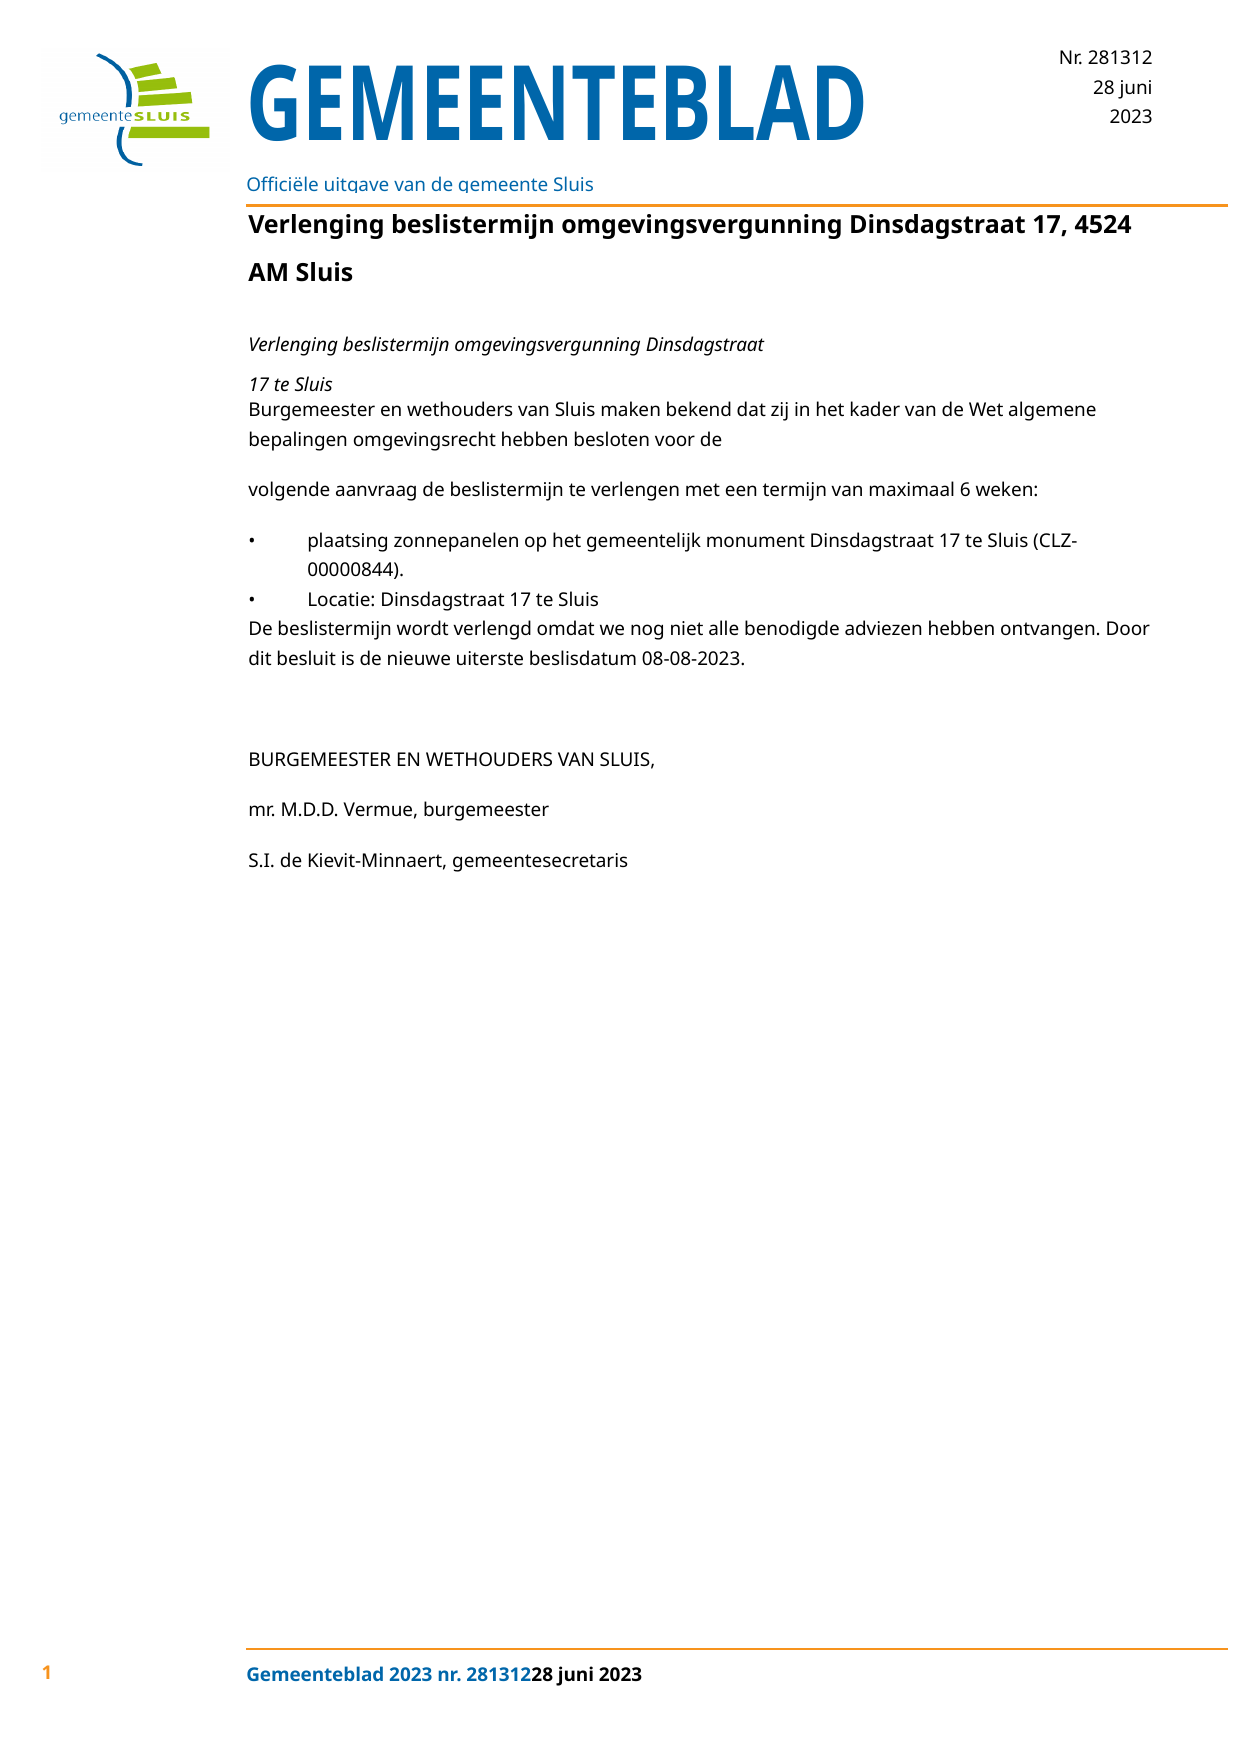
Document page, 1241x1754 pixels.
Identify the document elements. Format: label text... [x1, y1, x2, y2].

picture [41, 47, 231, 172]
text mr. M.D.D. Vermue, burgemeester [248, 796, 1152, 822]
list plaatsing zonnepanelen op het gemeentelijk monument Dinsdagstraat 17 te Sluis (CLZ-00000844). [248, 527, 1152, 582]
text 17 te Sluis [248, 371, 1152, 396]
list Locatie: Dinsdagstraat 17 te Sluis [248, 586, 1152, 612]
text Verlenging beslistermijn omgevingsvergunning Dinsdagstraat 17, 4524 AM Sluis [248, 207, 1152, 288]
text Burgemeester en wethouders van Sluis maken bekend dat zij in het kader van de Wet algemene bepalingen omgevingsrecht hebben besloten voor de [248, 396, 1152, 452]
text volgende aanvraag de beslistermijn te verlengen met een termijn van maximaal 6 weken: [248, 476, 1152, 502]
text S.I. de Kievit-Minnaert, gemeentesecretaris [248, 847, 1152, 873]
text De beslistermijn wordt verlengd omdat we nog niet alle benodigde adviezen hebben ontvangen. Door dit besluit is de nieuwe uiterste beslisdatum 08-08-2023. [248, 616, 1152, 671]
text BURGEMEESTER EN WETHOUDERS VAN SLUIS, [248, 746, 1152, 772]
text Verlenging beslistermijn omgevingsvergunning Dinsdagstraat [248, 331, 1152, 357]
